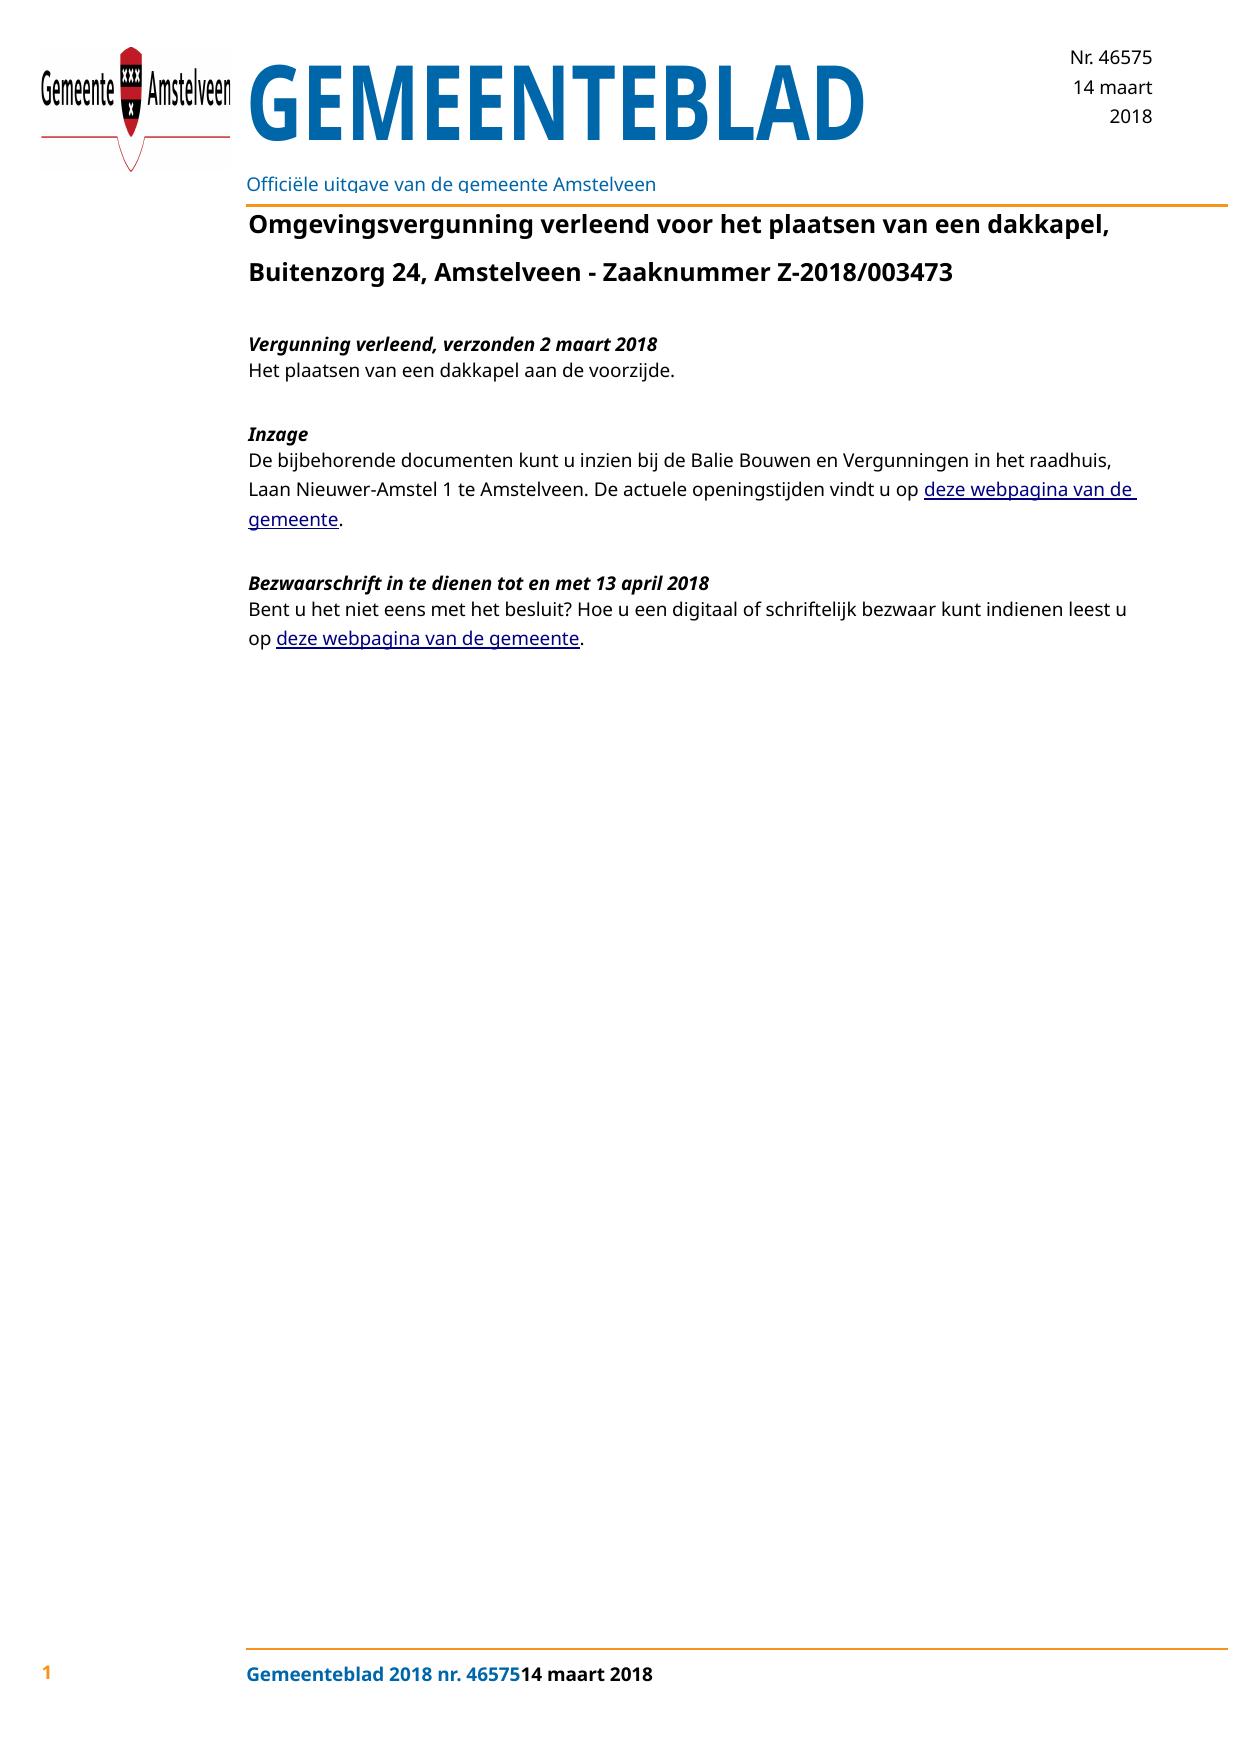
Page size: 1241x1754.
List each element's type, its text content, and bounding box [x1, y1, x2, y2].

text Vergunning verleend, verzonden 2 maart 2018 [248, 331, 1152, 357]
text Omgevingsvergunning verleend voor het plaatsen van een dakkapel, Buitenzorg 24, Amstelveen - Zaaknummer Z-2018/003473 [248, 207, 1152, 288]
text De bijbehorende documenten kunt u inzien bij de Balie Bouwen en Vergunningen in het raadhuis, Laan Nieuwer-Amstel 1 te Amstelveen. De actuele openingstijden vindt u op deze webpagina van de gemeente. [248, 447, 1152, 532]
text Bent u het niet eens met het besluit? Hoe u een digitaal of schriftelijk bezwaar kunt indienen leest u op deze webpagina van de gemeente. [248, 596, 1152, 651]
picture [41, 47, 231, 172]
text Bezwaarschrift in te dienen tot en met 13 april 2018 [248, 570, 1152, 596]
text Inzage [248, 421, 1152, 447]
text Het plaatsen van een dakkapel aan de voorzijde. [248, 357, 1152, 383]
